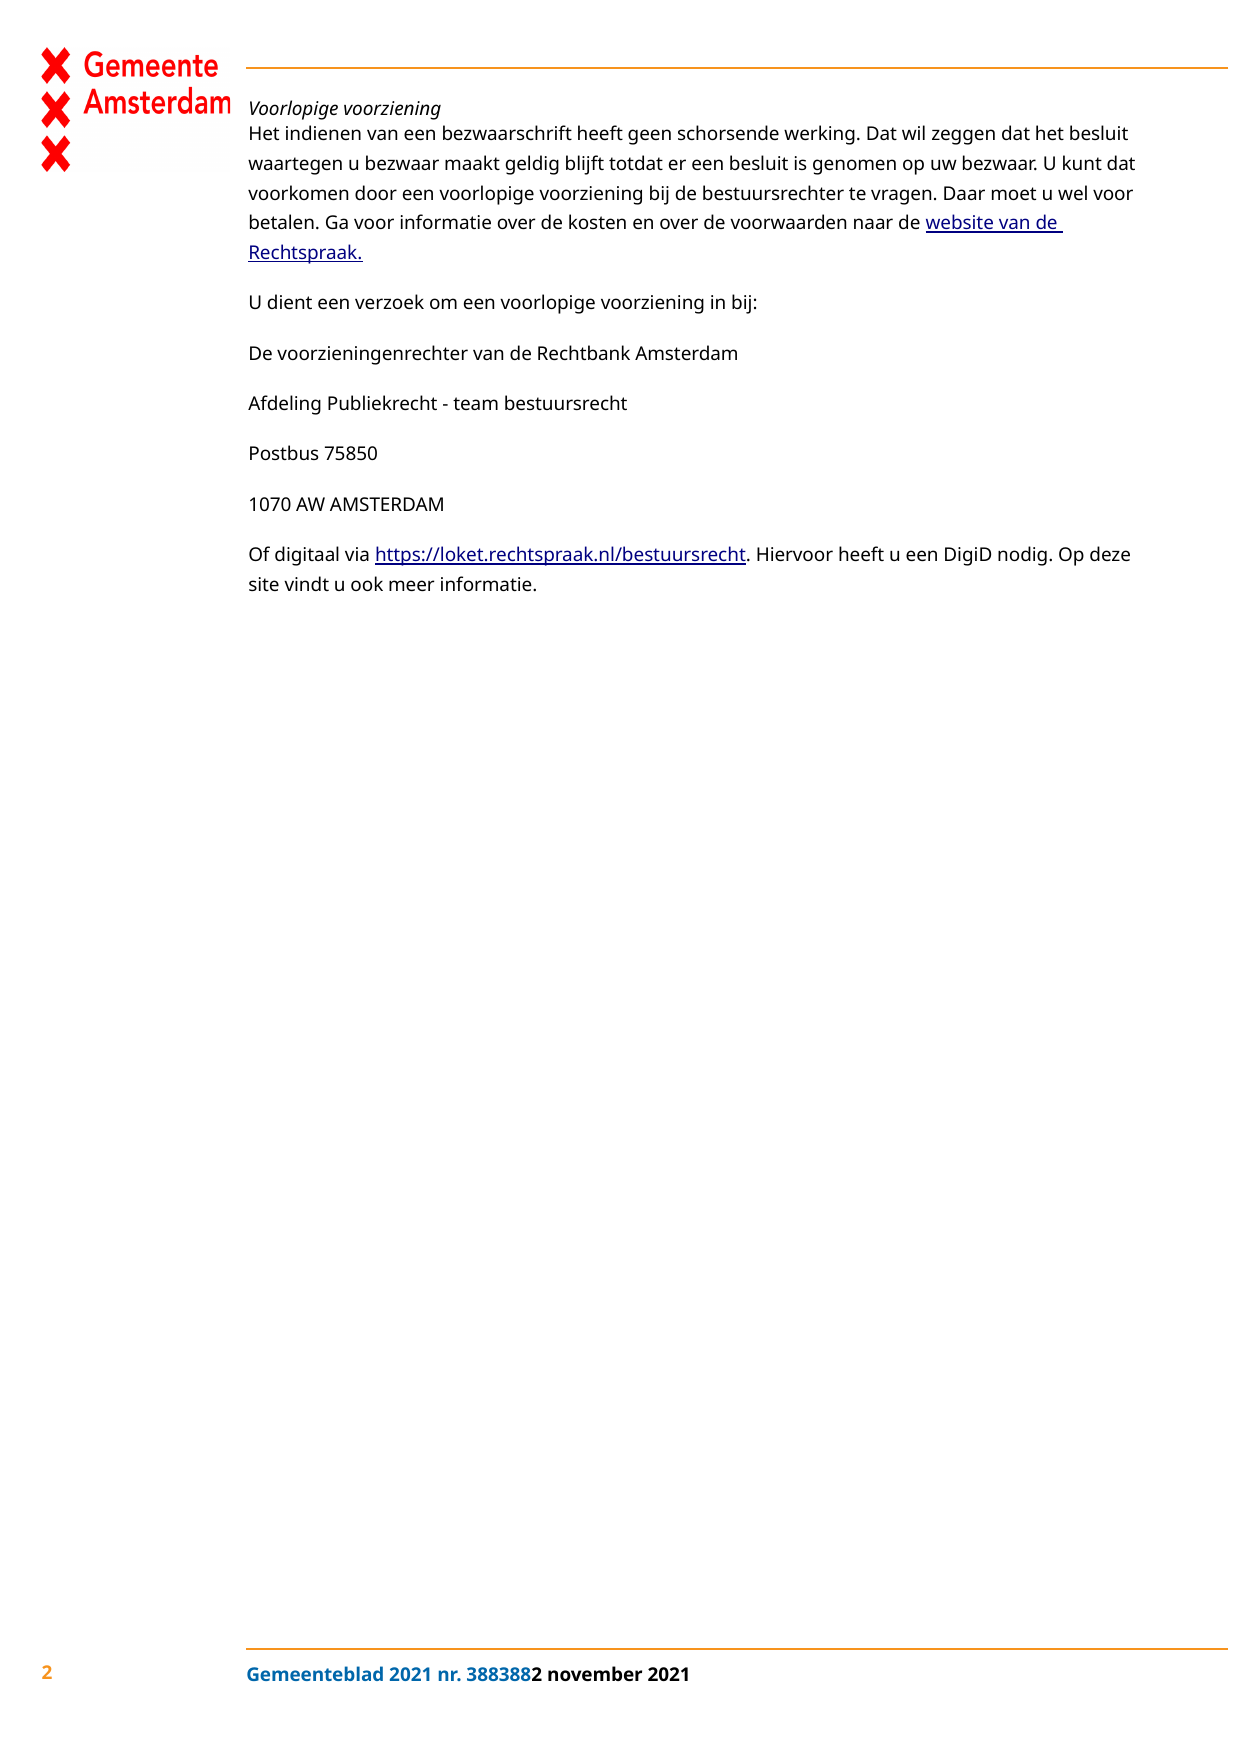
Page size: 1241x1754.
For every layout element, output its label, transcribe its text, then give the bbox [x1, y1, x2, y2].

text 1070 AW AMSTERDAM [248, 491, 1152, 517]
text Postbus 75850 [248, 441, 1152, 466]
text Of digitaal via https://loket.rechtspraak.nl/bestuursrecht. Hiervoor heeft u een DigiD nodig. Op deze site vindt u ook meer informatie. [248, 541, 1152, 597]
text Voorlopige voorziening [248, 95, 1152, 121]
text Het indienen van een bezwaarschrift heeft geen schorsende werking. Dat wil zeggen dat het besluit waartegen u bezwaar maakt geldig blijft totdat er een besluit is genomen op uw bezwaar. U kunt dat voorkomen door een voorlopige voorziening bij de bestuursrechter te vragen. Daar moet u wel voor betalen. Ga voor informatie over de kosten en over de voorwaarden naar de website van de Rechtspraak. [248, 121, 1152, 264]
picture [41, 47, 231, 172]
text U dient een verzoek om een voorlopige voorziening in bij: [248, 289, 1152, 315]
text Afdeling Publiekrecht - team bestuursrecht [248, 390, 1152, 416]
text De voorzieningenrechter van de Rechtbank Amsterdam [248, 340, 1152, 365]
